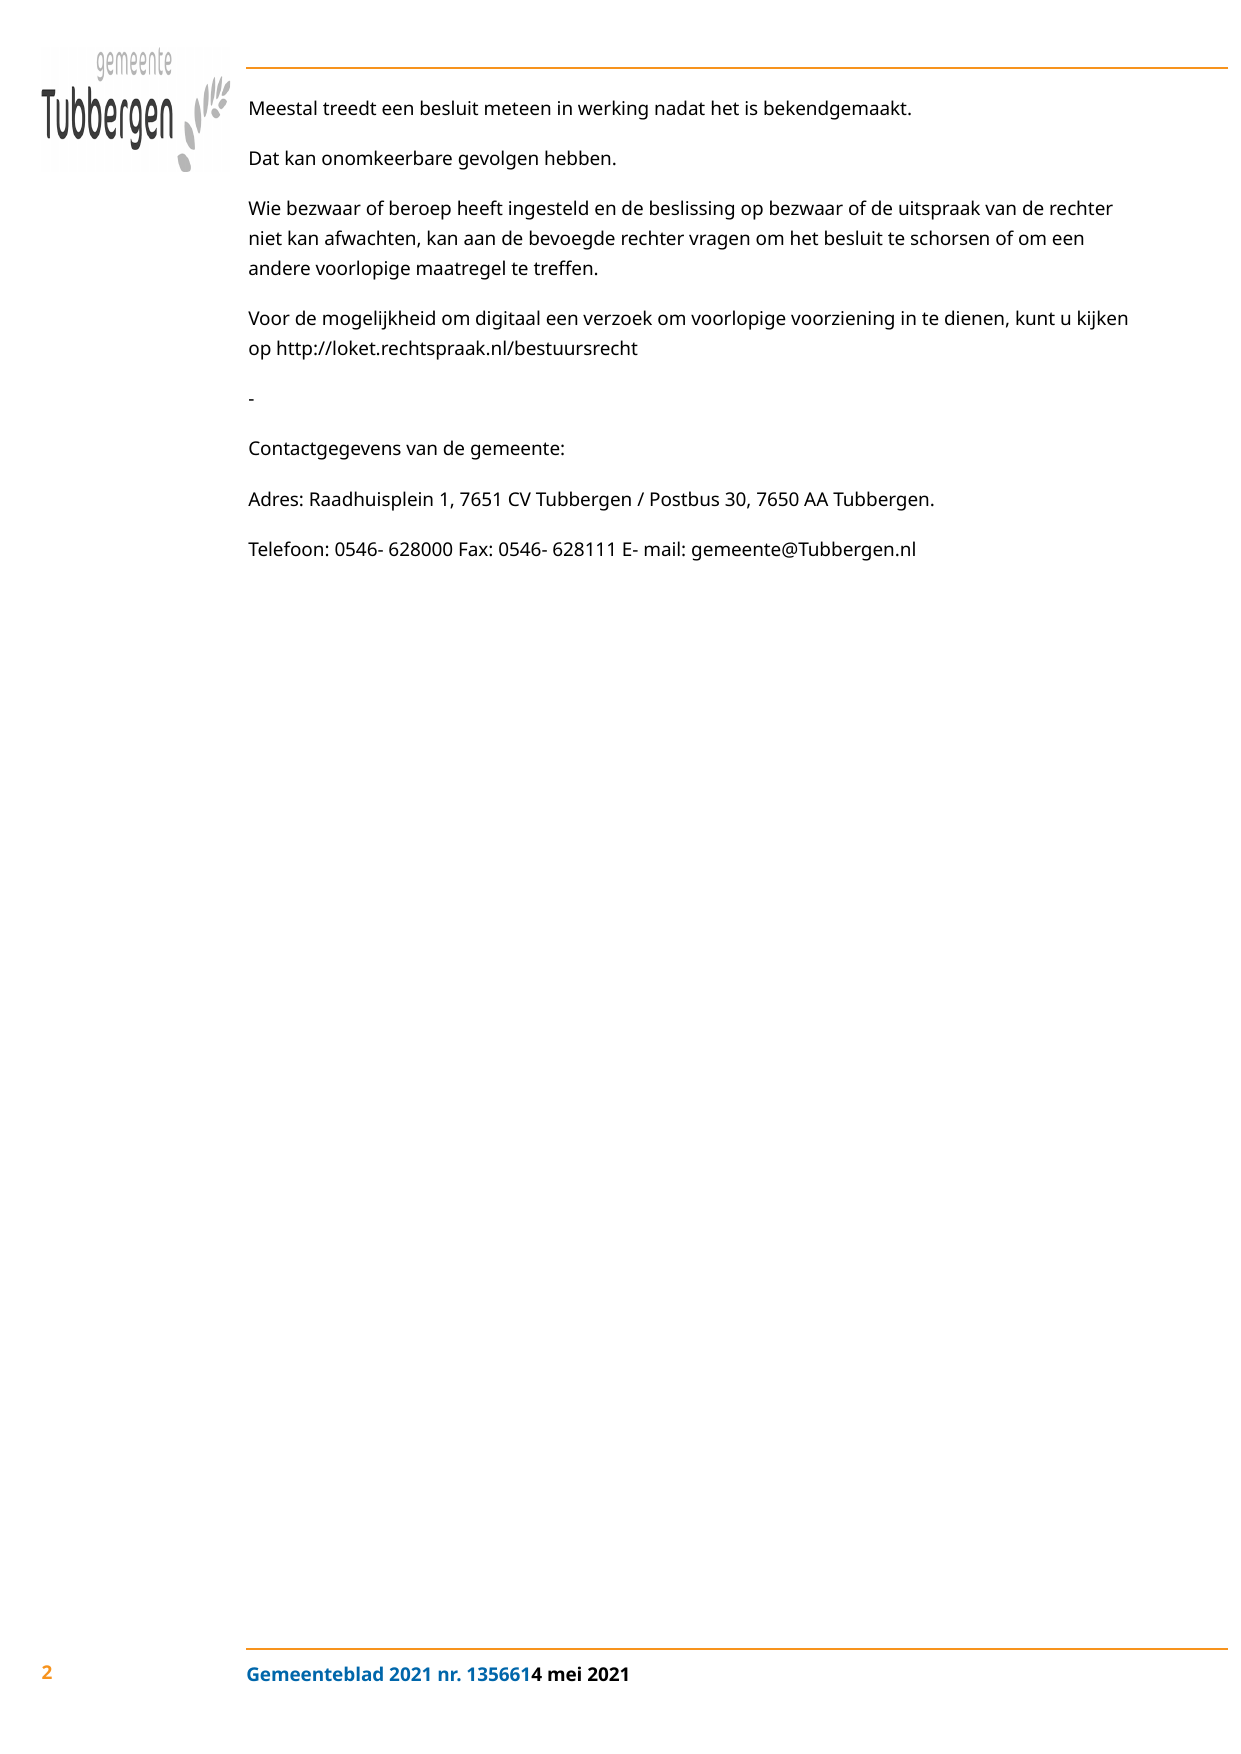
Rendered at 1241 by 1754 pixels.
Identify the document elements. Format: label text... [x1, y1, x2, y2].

text Adres: Raadhuisplein 1, 7651 CV Tubbergen / Postbus 30, 7650 AA Tubbergen. [248, 486, 1152, 512]
text - [248, 385, 1152, 411]
text Wie bezwaar of beroep heeft ingesteld en de beslissing op bezwaar of de uitspraak van de rechter niet kan afwachten, kan aan de bevoegde rechter vragen om het besluit te schorsen of om een andere voorlopige maatregel te treffen. [248, 196, 1152, 281]
picture [41, 47, 231, 172]
text Meestal treedt een besluit meteen in werking nadat het is bekendgemaakt. [248, 95, 1152, 121]
text Voor de mogelijkheid om digitaal een verzoek om voorlopige voorziening in te dienen, kunt u kijken op http://loket.rechtspraak.nl/bestuursrecht [248, 305, 1152, 361]
text Telefoon: 0546- 628000 Fax: 0546- 628111 E- mail: gemeente@Tubbergen.nl [248, 536, 1152, 562]
text Contactgegevens van de gemeente: [248, 436, 1152, 461]
text Dat kan onomkeerbare gevolgen hebben. [248, 145, 1152, 171]
